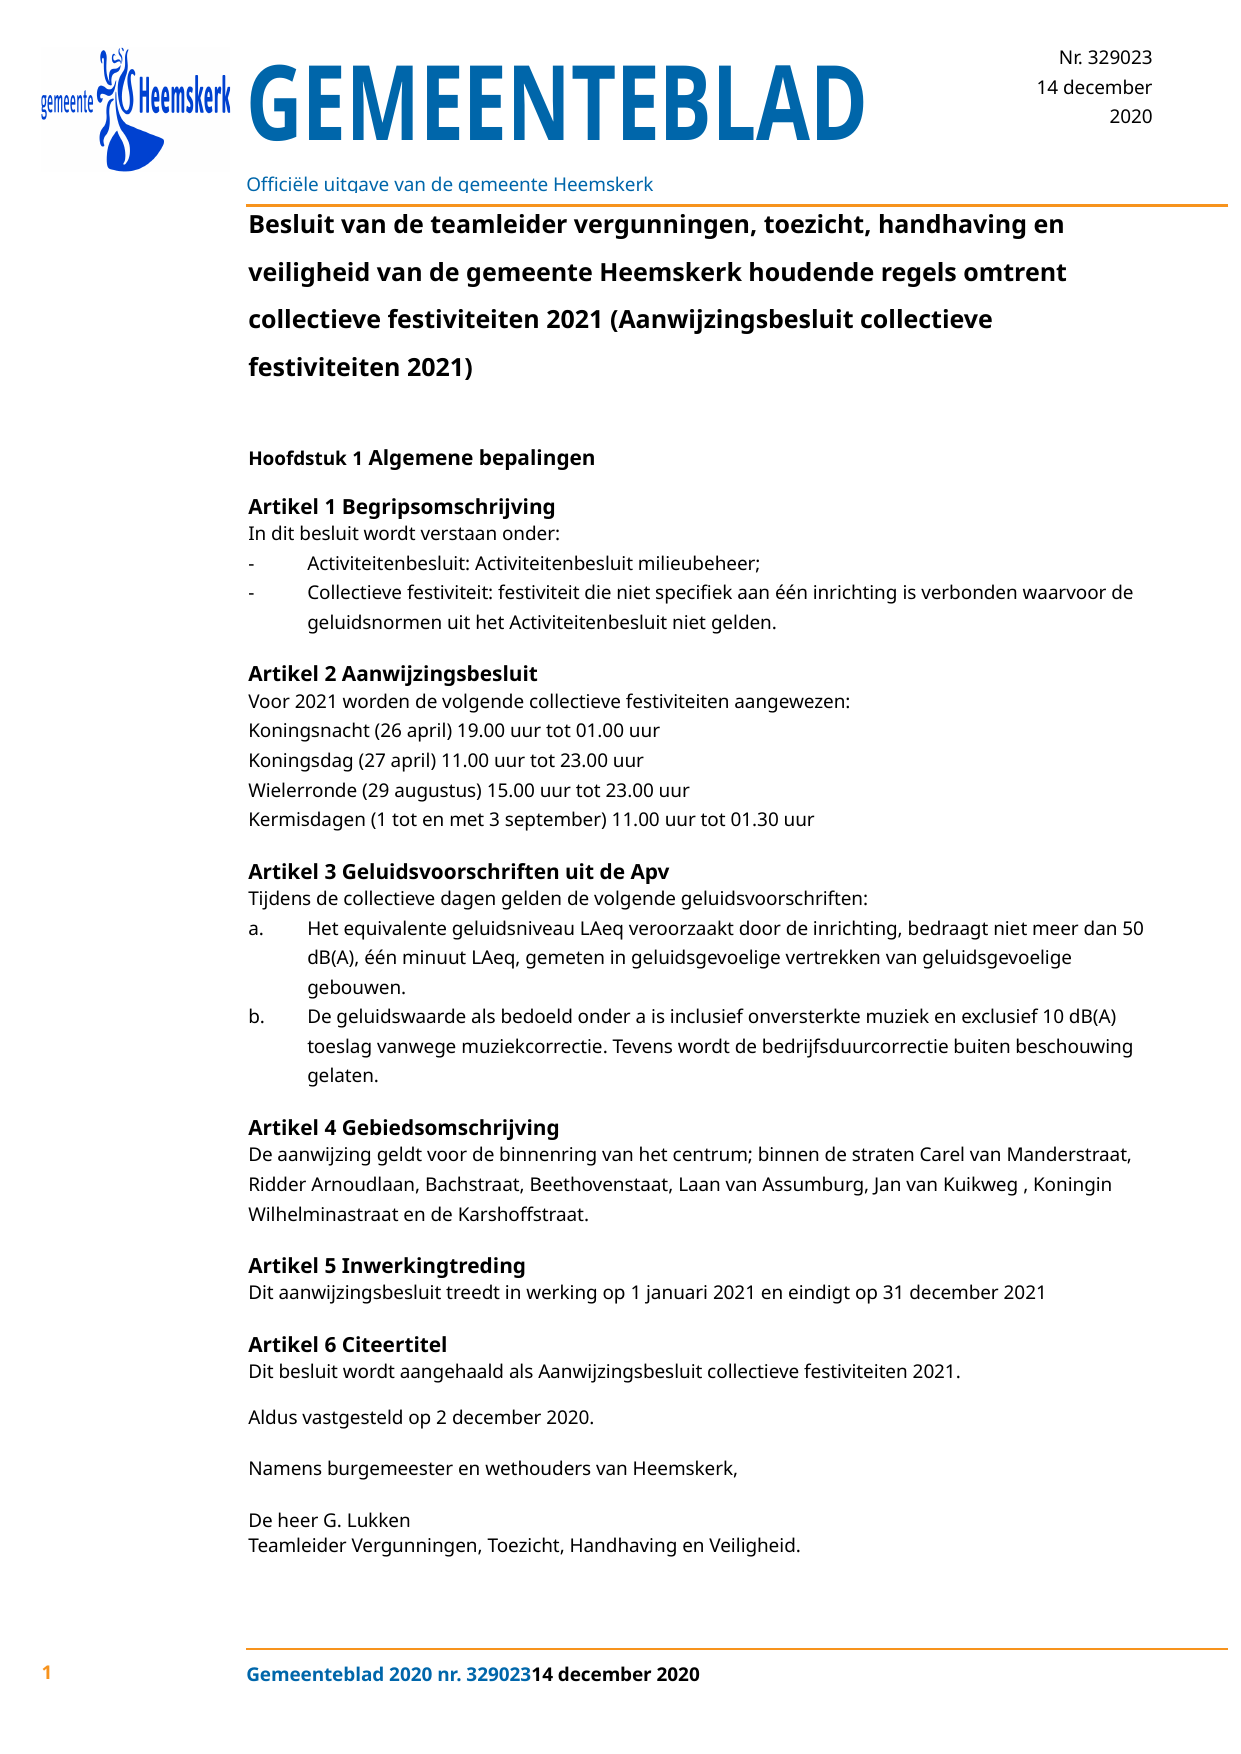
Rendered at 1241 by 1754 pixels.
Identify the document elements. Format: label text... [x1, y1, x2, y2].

list Collectieve festiviteit: festiviteit die niet specifiek aan één inrichting is verbonden waarvoor de geluidsnormen uit het Activiteitenbesluit niet gelden. [248, 579, 1152, 635]
list Het equivalente geluidsniveau LAeq veroorzaakt door de inrichting, bedraagt niet meer dan 50 dB(A), één minuut LAeq, gemeten in geluidsgevoelige vertrekken van geluidsgevoelige gebouwen. [248, 915, 1152, 1000]
text De heer G. Lukken [248, 1507, 1152, 1533]
text Wielerronde (29 augustus) 15.00 uur tot 23.00 uur [248, 777, 1152, 802]
text Teamleider Vergunningen, Toezicht, Handhaving en Veiligheid. [248, 1533, 1152, 1558]
text Dit besluit wordt aangehaald als Aanwijzingsbesluit collectieve festiviteiten 2021. [248, 1358, 1152, 1384]
text Koningsdag (27 april) 11.00 uur tot 23.00 uur [248, 747, 1152, 773]
text Besluit van de teamleider vergunningen, toezicht, handhaving en veiligheid van de gemeente Heemskerk houdende regels omtrent collectieve festiviteiten 2021 (Aanwijzingsbesluit collectieve festiviteiten 2021) [248, 207, 1152, 384]
text Artikel 6 Citeertitel [248, 1330, 1152, 1358]
text Dit aanwijzingsbesluit treedt in werking op 1 januari 2021 en eindigt op 31 december 2021 [248, 1279, 1152, 1305]
text Koningsnacht (26 april) 19.00 uur tot 01.00 uur [248, 718, 1152, 743]
text De aanwijzing geldt voor de binnenring van het centrum; binnen de straten Carel van Manderstraat, Ridder Arnoudlaan, Bachstraat, Beethovenstaat, Laan van Assumburg, Jan van Kuikweg , Koningin Wilhelminastraat en de Karshoffstraat. [248, 1142, 1152, 1226]
list De geluidswaarde als bedoeld onder a is inclusief onversterkte muziek en exclusief 10 dB(A) toeslag vanwege muziekcorrectie. Tevens wordt de bedrijfsduurcorrectie buiten beschouwing gelaten. [248, 1003, 1152, 1088]
text Kermisdagen (1 tot en met 3 september) 11.00 uur tot 01.30 uur [248, 806, 1152, 832]
text Namens burgemeester en wethouders van Heemskerk, [248, 1456, 1152, 1481]
text In dit besluit wordt verstaan onder: [248, 520, 1152, 546]
text Artikel 5 Inwerkingtreding [248, 1251, 1152, 1279]
text Artikel 2 Aanwijzingsbesluit [248, 659, 1152, 688]
text Voor 2021 worden de volgende collectieve festiviteiten aangewezen: [248, 688, 1152, 714]
text Tijdens de collectieve dagen gelden de volgende geluidsvoorschriften: [248, 885, 1152, 911]
text Artikel 1 Begripsomschrijving [248, 492, 1152, 520]
list Activiteitenbesluit: Activiteitenbesluit milieubeheer; [248, 550, 1152, 576]
text Artikel 3 Geluidsvoorschriften uit de Apv [248, 857, 1152, 885]
text Hoofdstuk 1 Algemene bepalingen [248, 443, 1152, 471]
text Artikel 4 Gebiedsomschrijving [248, 1113, 1152, 1142]
picture [41, 47, 231, 172]
text Aldus vastgesteld op 2 december 2020. [248, 1404, 1152, 1430]
